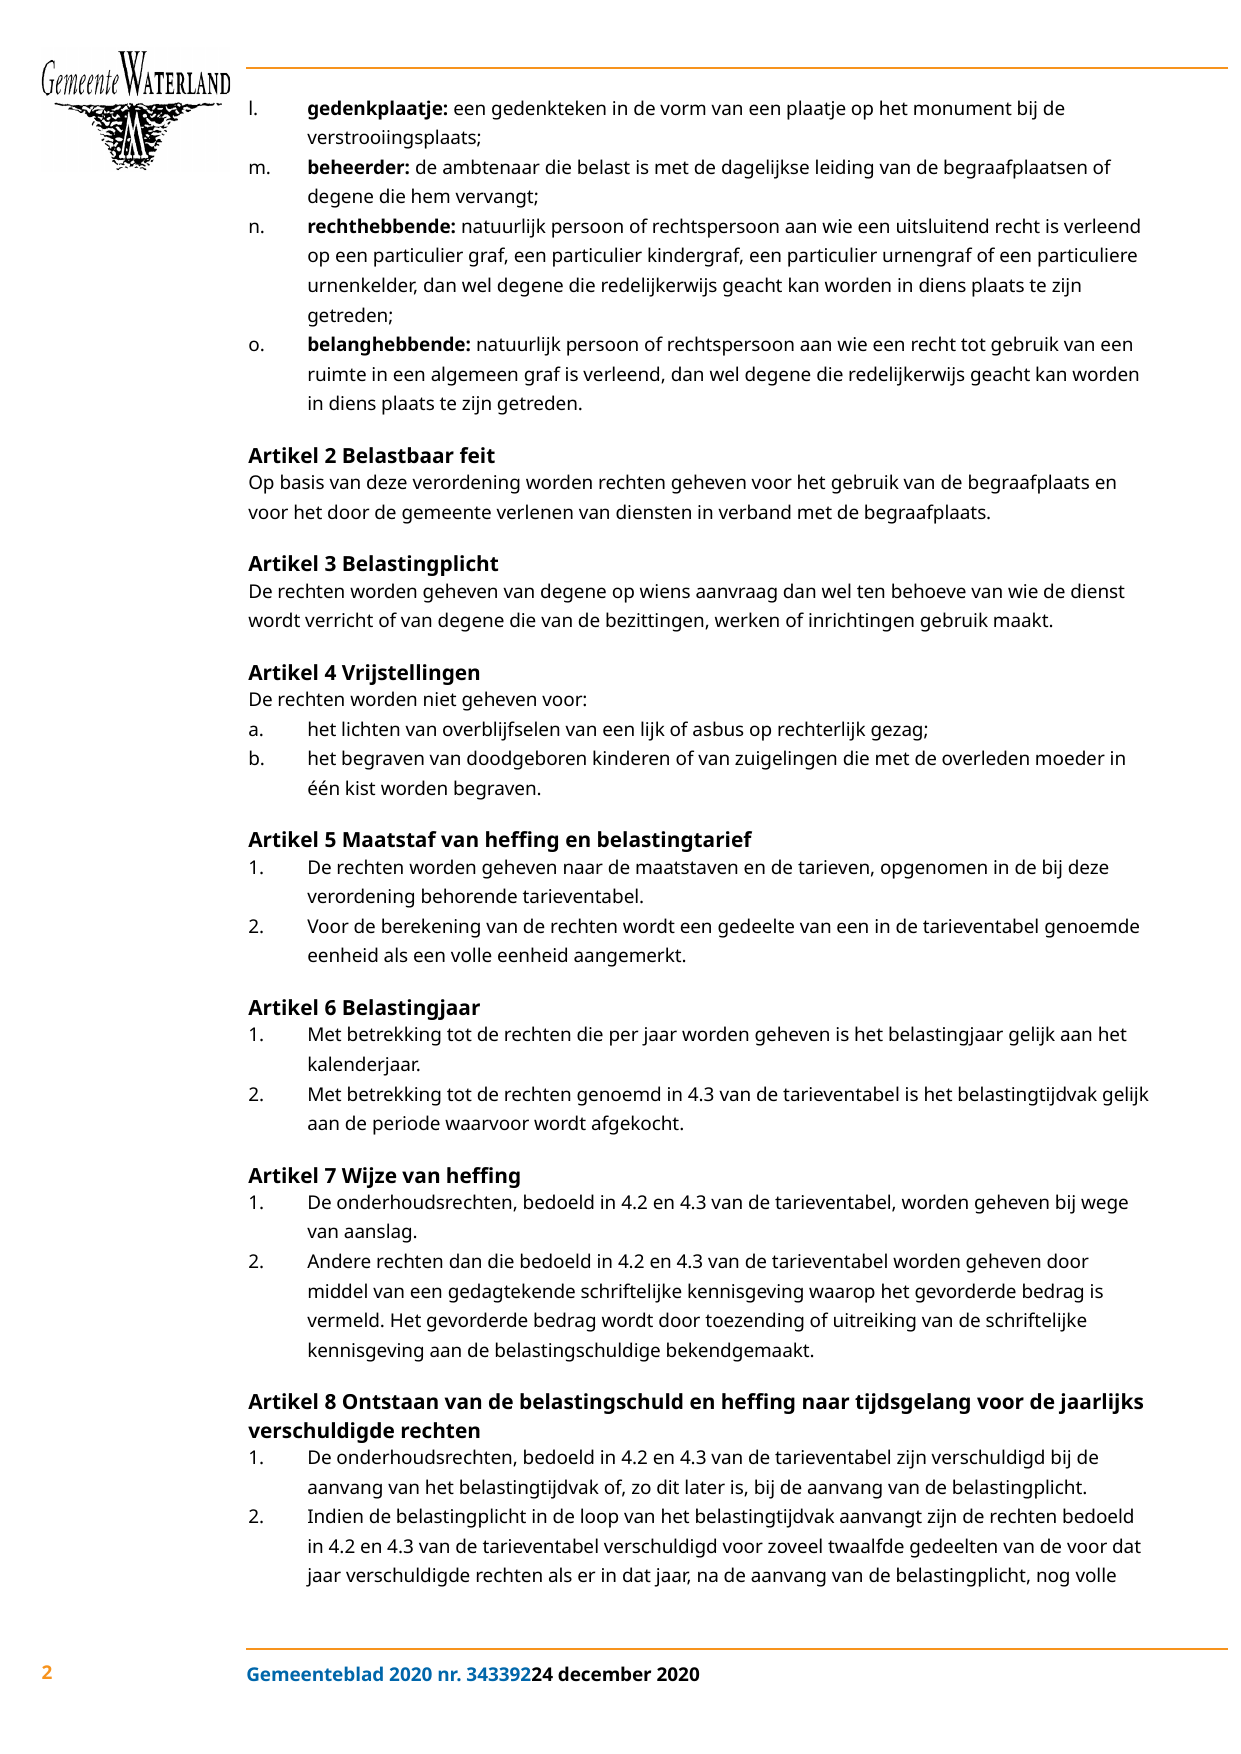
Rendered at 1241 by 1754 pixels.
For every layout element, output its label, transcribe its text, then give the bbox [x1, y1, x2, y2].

list Voor de berekening van de rechten wordt een gedeelte van een in de tarieventabel genoemde eenheid als een volle eenheid aangemerkt. [248, 913, 1152, 968]
list De onderhoudsrechten, bedoeld in 4.2 en 4.3 van de tarieventabel, worden geheven bij wege van aanslag. [248, 1189, 1152, 1244]
picture [41, 47, 231, 172]
text Artikel 3 Belastingplicht [248, 549, 1152, 578]
list Met betrekking tot de rechten die per jaar worden geheven is het belastingjaar gelijk aan het kalenderjaar. [248, 1022, 1152, 1077]
list rechthebbende: natuurlijk persoon of rechtspersoon aan wie een uitsluitend recht is verleend op een particulier graf, een particulier kindergraf, een particulier urnengraf of een particuliere urnenkelder, dan wel degene die redelijkerwijs geacht kan worden in diens plaats te zijn getreden; [248, 213, 1152, 328]
list belanghebbende: natuurlijk persoon of rechtspersoon aan wie een recht tot gebruik van een ruimte in een algemeen graf is verleend, dan wel degene die redelijkerwijs geacht kan worden in diens plaats te zijn getreden. [248, 331, 1152, 416]
text Artikel 8 Ontstaan van de belastingschuld en heffing naar tijdsgelang voor de jaarlijks verschuldigde rechten [248, 1387, 1152, 1444]
list het begraven van doodgeboren kinderen of van zuigelingen die met de overleden moeder in één kist worden begraven. [248, 746, 1152, 801]
list De rechten worden geheven naar de maatstaven en de tarieven, opgenomen in de bij deze verordening behorende tarieventabel. [248, 854, 1152, 909]
list De onderhoudsrechten, bedoeld in 4.2 en 4.3 van de tarieventabel zijn verschuldigd bij de aanvang van het belastingtijdvak of, zo dit later is, bij de aanvang van de belastingplicht. [248, 1444, 1152, 1500]
list Indien de belastingplicht in de loop van het belastingtijdvak aanvangt zijn de rechten bedoeld in 4.2 en 4.3 van de tarieventabel verschuldigd voor zoveel twaalfde gedeelten van de voor dat jaar verschuldigde rechten als er in dat jaar, na de aanvang van de belastingplicht, nog volle [248, 1503, 1152, 1588]
text De rechten worden geheven van degene op wiens aanvraag dan wel ten behoeve van wie de dienst wordt verricht of van degene die van de bezittingen, werken of inrichtingen gebruik maakt. [248, 578, 1152, 633]
list beheerder: de ambtenaar die belast is met de dagelijkse leiding van de begraafplaatsen of degene die hem vervangt; [248, 154, 1152, 209]
text Artikel 5 Maatstaf van heffing en belastingtarief [248, 826, 1152, 854]
text De rechten worden niet geheven voor: [248, 686, 1152, 712]
text Artikel 7 Wijze van heffing [248, 1161, 1152, 1189]
list Andere rechten dan die bedoeld in 4.2 en 4.3 van de tarieventabel worden geheven door middel van een gedagtekende schriftelijke kennisgeving waarop het gevorderde bedrag is vermeld. Het gevorderde bedrag wordt door toezending of uitreiking van de schriftelijke kennisgeving aan de belastingschuldige bekendgemaakt. [248, 1248, 1152, 1363]
list het lichten van overblijfselen van een lijk of asbus op rechterlijk gezag; [248, 716, 1152, 742]
text Op basis van deze verordening worden rechten geheven voor het gebruik van de begraafplaats en voor het door de gemeente verlenen van diensten in verband met de begraafplaats. [248, 469, 1152, 525]
list gedenkplaatje: een gedenkteken in de vorm van een plaatje op het monument bij de verstrooiingsplaats; [248, 95, 1152, 150]
list Met betrekking tot de rechten genoemd in 4.3 van de tarieventabel is het belastingtijdvak gelijk aan de periode waarvoor wordt afgekocht. [248, 1081, 1152, 1136]
text Artikel 2 Belastbaar feit [248, 441, 1152, 469]
text Artikel 4 Vrijstellingen [248, 658, 1152, 686]
text Artikel 6 Belastingjaar [248, 993, 1152, 1022]
